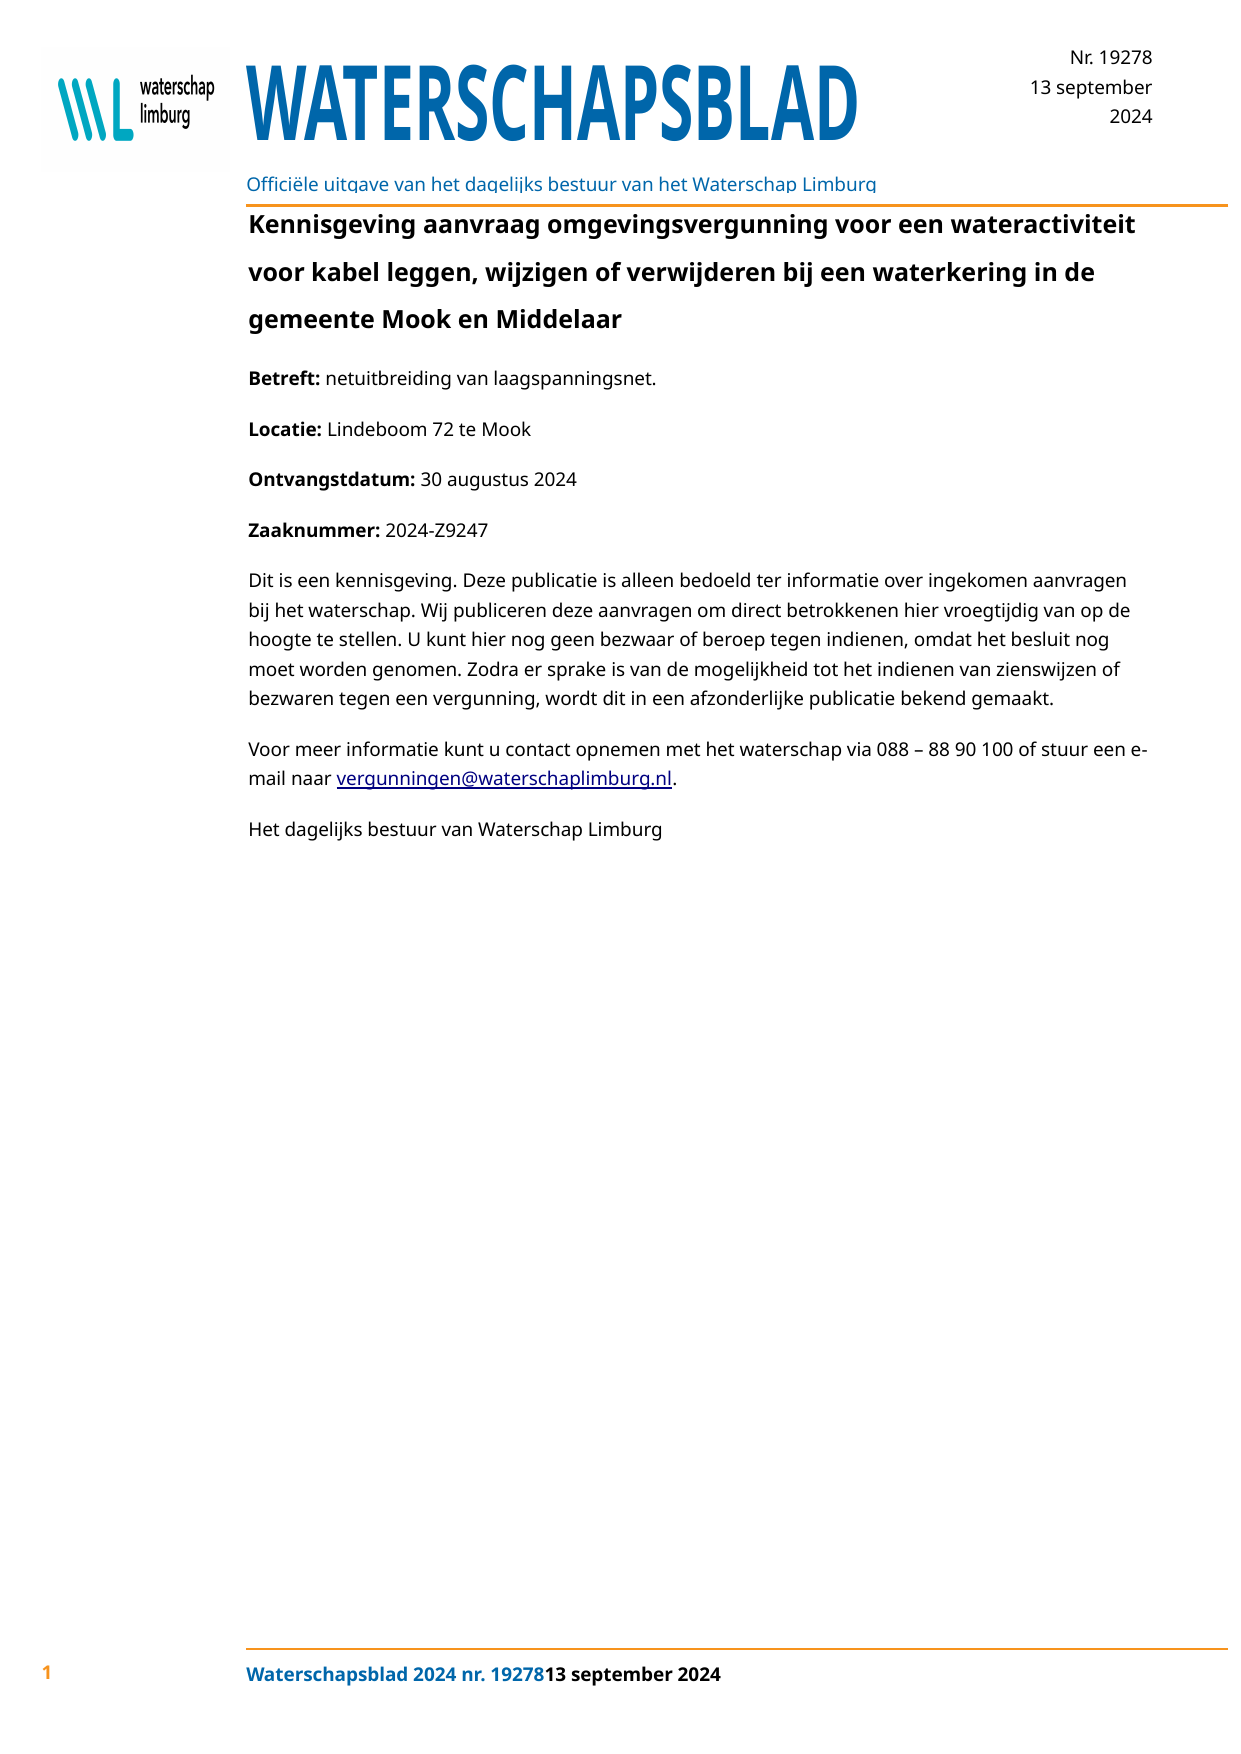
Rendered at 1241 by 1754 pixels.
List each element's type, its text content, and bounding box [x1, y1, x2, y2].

text Kennisgeving aanvraag omgevingsvergunning voor een wateractiviteit voor kabel leggen, wijzigen of verwijderen bij een waterkering in de gemeente Mook en Middelaar [248, 207, 1152, 336]
text Ontvangstdatum: 30 augustus 2024 [248, 466, 1152, 492]
text Dit is een kennisgeving. Deze publicatie is alleen bedoeld ter informatie over ingekomen aanvragen bij het waterschap. Wij publiceren deze aanvragen om direct betrokkenen hier vroegtijdig van op de hoogte te stellen. U kunt hier nog geen bezwaar of beroep tegen indienen, omdat het besluit nog moet worden genomen. Zodra er sprake is van de mogelijkheid tot het indienen van zienswijzen of bezwaren tegen een vergunning, wordt dit in een afzonderlijke publicatie bekend gemaakt. [248, 567, 1152, 711]
text Voor meer informatie kunt u contact opnemen met het waterschap via 088 – 88 90 100 of stuur een e-mail naar vergunningen@waterschaplimburg.nl. [248, 736, 1152, 791]
text Betreft: netuitbreiding van laagspanningsnet. [248, 366, 1152, 391]
text Het dagelijks bestuur van Waterschap Limburg [248, 816, 1152, 842]
text Zaaknummer: 2024-Z9247 [248, 517, 1152, 542]
picture [41, 47, 231, 172]
text Locatie: Lindeboom 72 te Mook [248, 416, 1152, 442]
